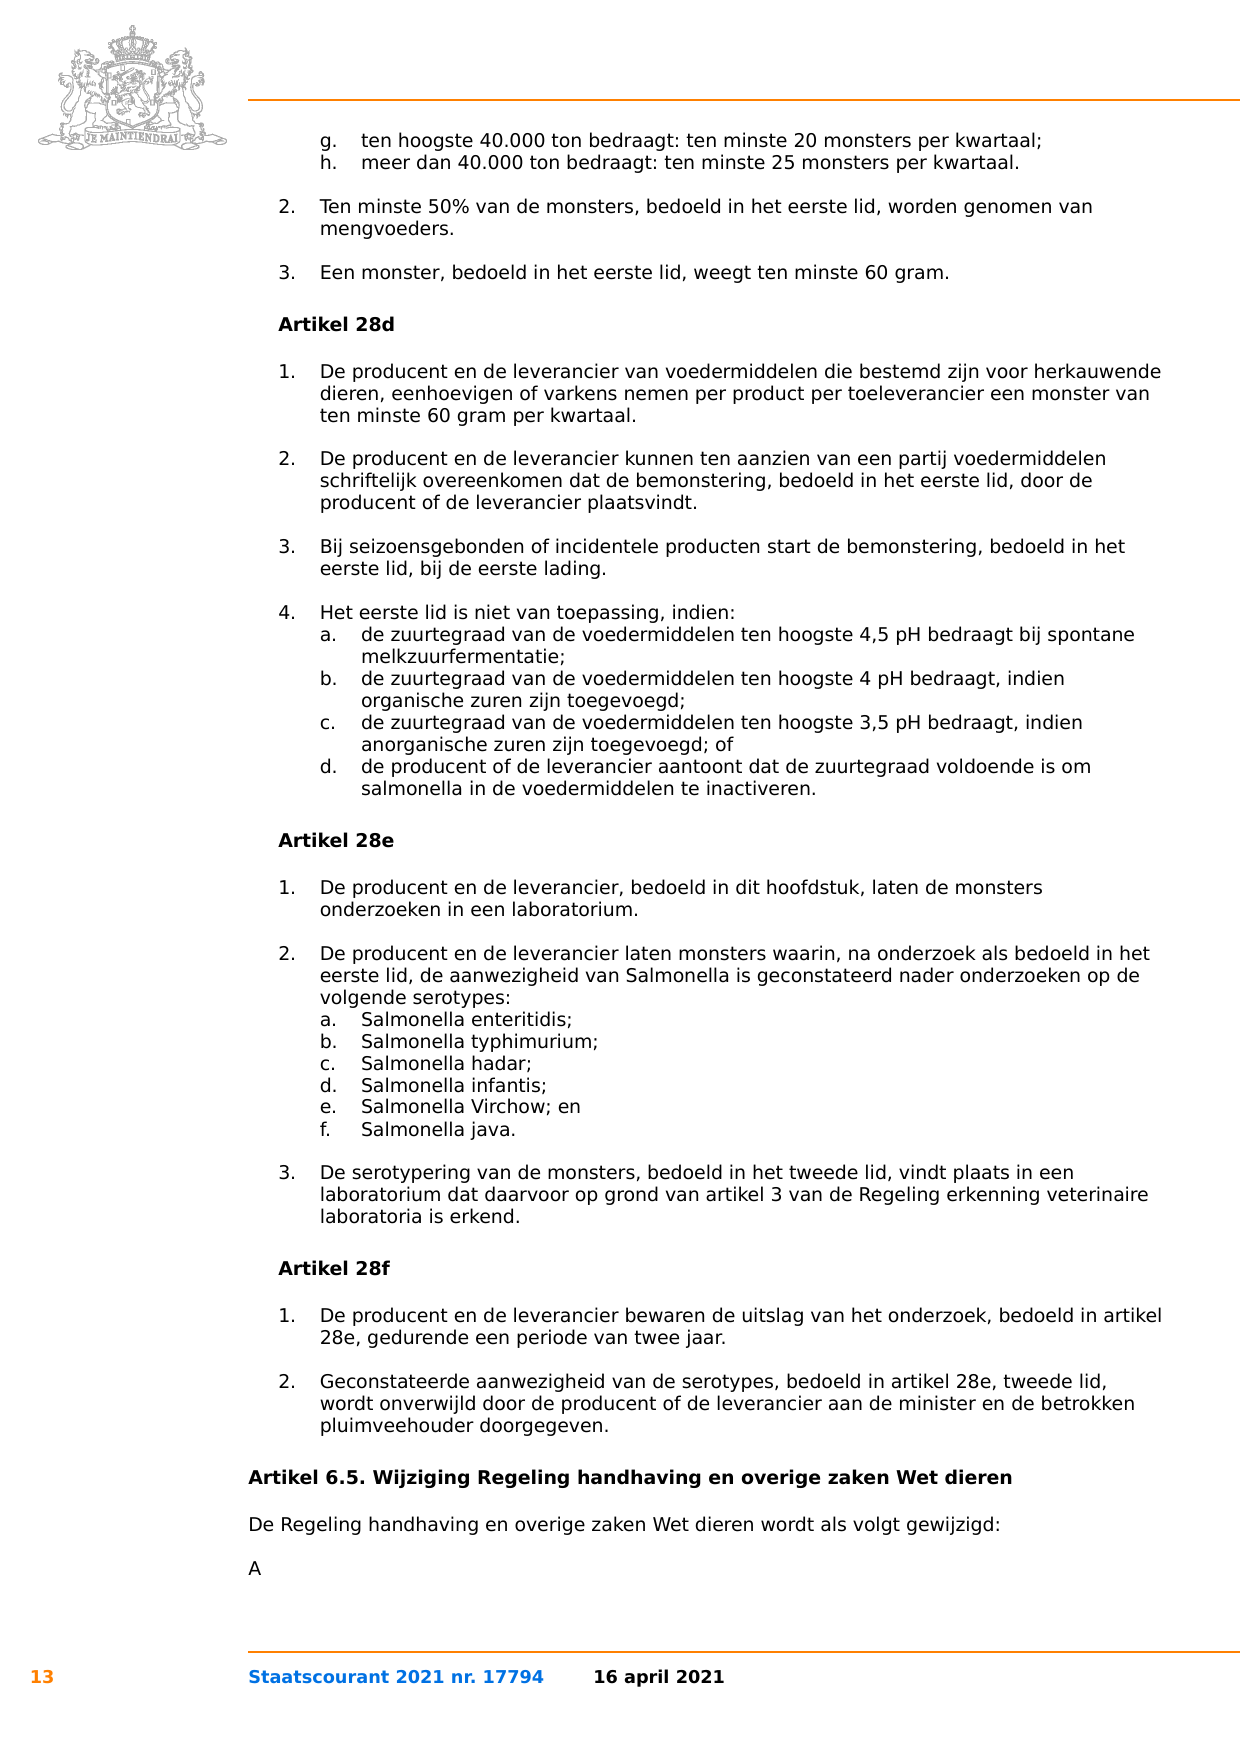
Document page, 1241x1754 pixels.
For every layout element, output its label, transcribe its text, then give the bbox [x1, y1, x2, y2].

subtitle Artikel 6.5. Wijziging Regeling handhaving en overige zaken Wet dieren [248, 1467, 1163, 1489]
text De Regeling handhaving en overige zaken Wet dieren wordt als volgt gewijzigd: [248, 1514, 1163, 1536]
text 1. De producent en de leverancier van voedermiddelen die bestemd zijn voor herkauwende dieren, eenhoevigen of varkens nemen per product per toeleverancier een monster van ten minste 60 gram per kwartaal. [278, 361, 1163, 426]
text b. Salmonella typhimurium; [319, 1031, 1163, 1052]
subtitle Artikel 28d [278, 313, 1163, 336]
text 2. Ten minste 50% van de monsters, bedoeld in het eerste lid, worden genomen van mengvoeders. [278, 196, 1163, 240]
text h. meer dan 40.000 ton bedraagt: ten minste 25 monsters per kwartaal. [319, 152, 1163, 174]
text a. de zuurtegraad van de voedermiddelen ten hoogste 4,5 pH bedraagt bij spontane melkzuurfermentatie; [319, 624, 1163, 668]
text c. de zuurtegraad van de voedermiddelen ten hoogste 3,5 pH bedraagt, indien anorganische zuren zijn toegevoegd; of [319, 712, 1163, 756]
text d. Salmonella infantis; [319, 1074, 1163, 1096]
subtitle Artikel 28f [278, 1258, 1163, 1280]
text f. Salmonella java. [319, 1118, 1163, 1140]
text d. de producent of de leverancier aantoont dat de zuurtegraad voldoende is om salmonella in de voedermiddelen te inactiveren. [319, 756, 1163, 800]
subtitle Artikel 28e [278, 830, 1163, 852]
text A [248, 1558, 1163, 1580]
text c. Salmonella hadar; [319, 1052, 1163, 1074]
text a. Salmonella enteritidis; [319, 1008, 1163, 1031]
text 2. De producent en de leverancier kunnen ten aanzien van een partij voedermiddelen schriftelijk overeenkomen dat de bemonstering, bedoeld in het eerste lid, door de producent of de leverancier plaatsvindt. [278, 448, 1163, 514]
text 2. Geconstateerde aanwezigheid van de serotypes, bedoeld in artikel 28e, tweede lid, wordt onverwijld door de producent of de leverancier aan de minister en de betrokken pluimveehouder doorgegeven. [278, 1371, 1163, 1437]
text b. de zuurtegraad van de voedermiddelen ten hoogste 4 pH bedraagt, indien organische zuren zijn toegevoegd; [319, 668, 1163, 712]
text 4. Het eerste lid is niet van toepassing, indien: [278, 602, 1163, 624]
text 3. Bij seizoensgebonden of incidentele producten start de bemonstering, bedoeld in het eerste lid, bij de eerste lading. [278, 536, 1163, 580]
text 1. De producent en de leverancier bewaren de uitslag van het onderzoek, bedoeld in artikel 28e, gedurende een periode van twee jaar. [278, 1305, 1163, 1349]
text 3. De serotypering van de monsters, bedoeld in het tweede lid, vindt plaats in een laboratorium dat daarvoor op grond van artikel 3 van de Regeling erkenning veterinaire laboratoria is erkend. [278, 1162, 1163, 1228]
text e. Salmonella Virchow; en [319, 1096, 1163, 1118]
text 2. De producent en de leverancier laten monsters waarin, na onderzoek als bedoeld in het eerste lid, de aanwezigheid van Salmonella is geconstateerd nader onderzoeken op de volgende serotypes: [278, 943, 1163, 1008]
text 1. De producent en de leverancier, bedoeld in dit hoofdstuk, laten de monsters onderzoeken in een laboratorium. [278, 877, 1163, 921]
text 3. Een monster, bedoeld in het eerste lid, weegt ten minste 60 gram. [278, 262, 1163, 283]
picture [38, 25, 227, 150]
text g. ten hoogste 40.000 ton bedraagt: ten minste 20 monsters per kwartaal; [319, 130, 1163, 152]
